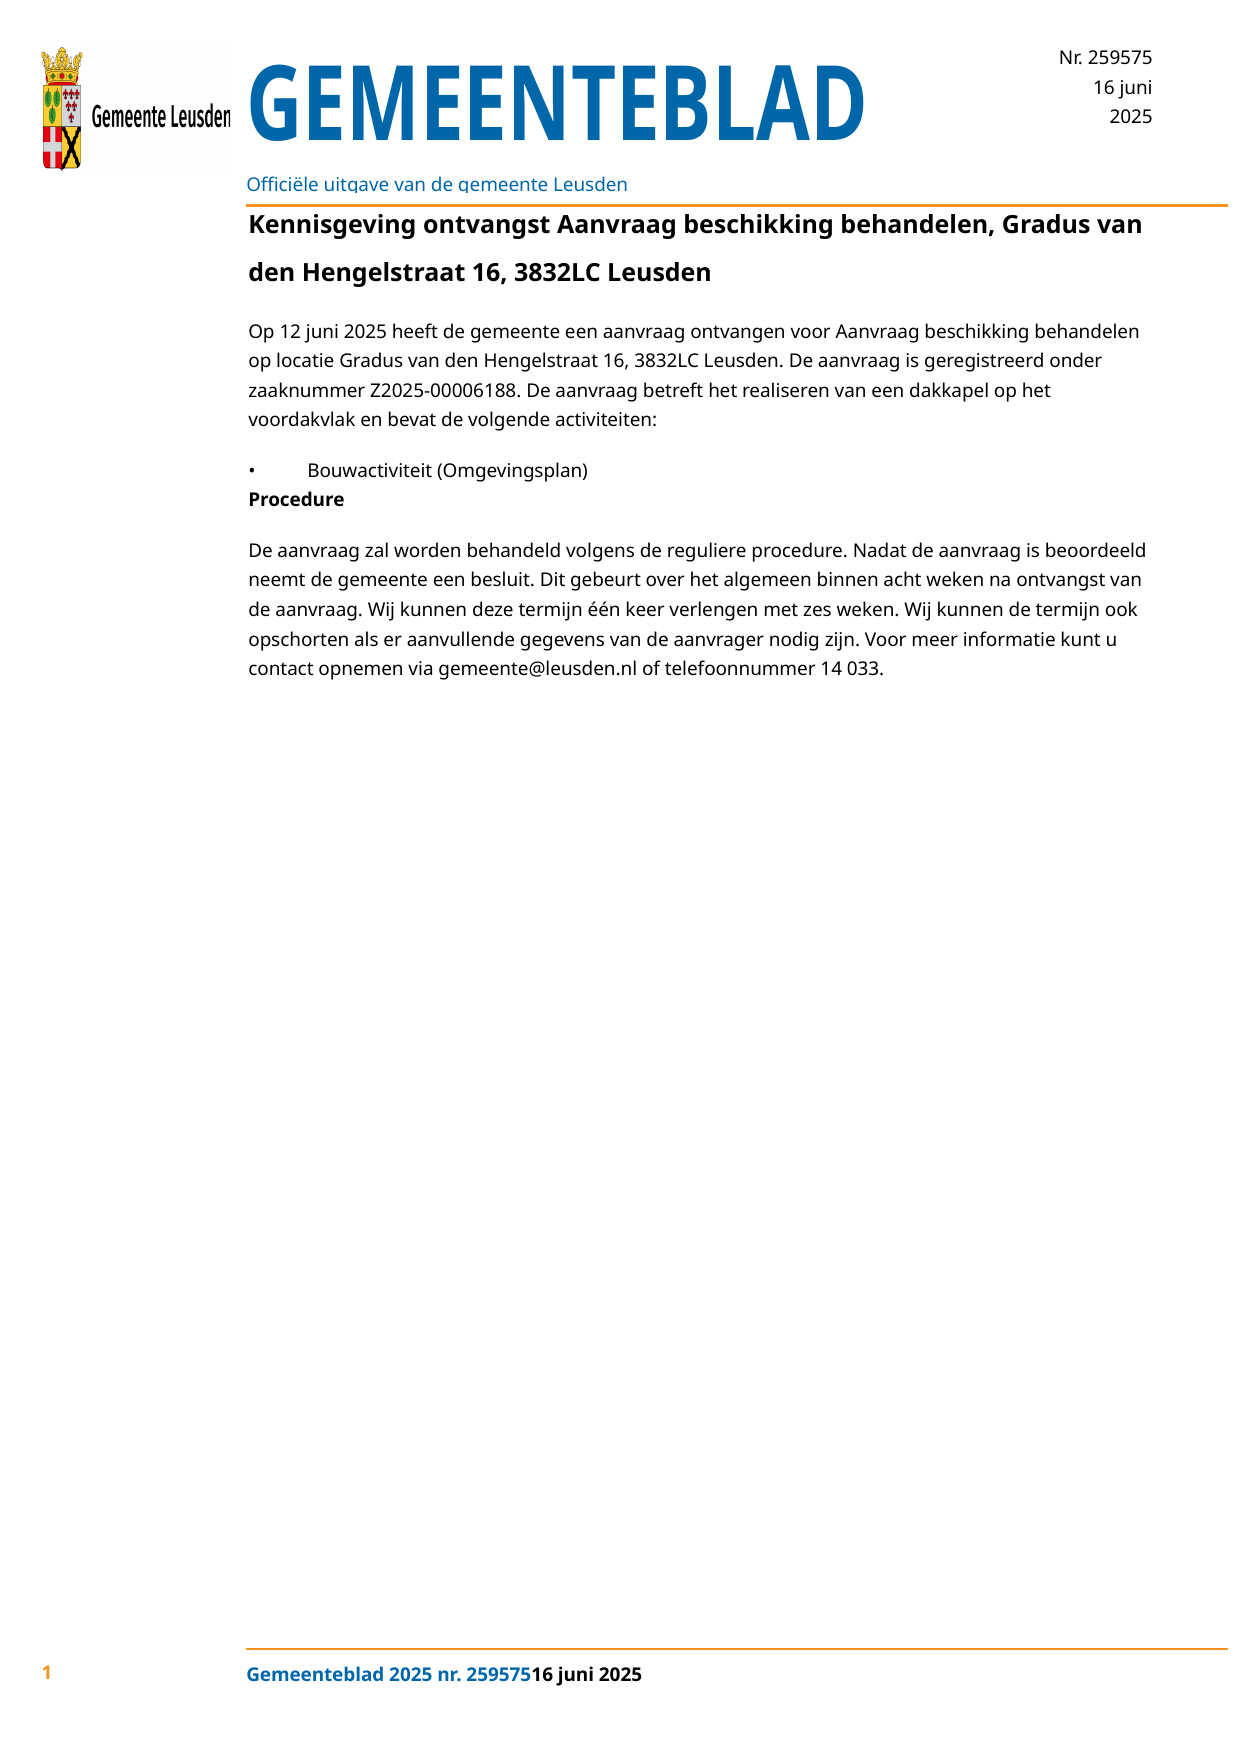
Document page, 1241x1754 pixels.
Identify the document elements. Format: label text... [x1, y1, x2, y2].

text De aanvraag zal worden behandeld volgens de reguliere procedure. Nadat de aanvraag is beoordeeld neemt de gemeente een besluit. Dit gebeurt over het algemeen binnen acht weken na ontvangst van de aanvraag. Wij kunnen deze termijn één keer verlengen met zes weken. Wij kunnen de termijn ook opschorten als er aanvullende gegevens van de aanvrager nodig zijn. Voor meer informatie kunt u contact opnemen via gemeente@leusden.nl of telefoonnummer 14 033. [248, 537, 1152, 681]
text Procedure [248, 487, 1152, 512]
picture [41, 47, 231, 172]
list Bouwactiviteit (Omgevingsplan) [248, 457, 1152, 483]
text Op 12 juni 2025 heeft de gemeente een aanvraag ontvangen voor Aanvraag beschikking behandelen op locatie Gradus van den Hengelstraat 16, 3832LC Leusden. De aanvraag is geregistreerd onder zaaknummer Z2025-00006188. De aanvraag betreft het realiseren van een dakkapel op het voordakvlak en bevat de volgende activiteiten: [248, 318, 1152, 432]
text Kennisgeving ontvangst Aanvraag beschikking behandelen, Gradus van den Hengelstraat 16, 3832LC Leusden [248, 207, 1152, 288]
